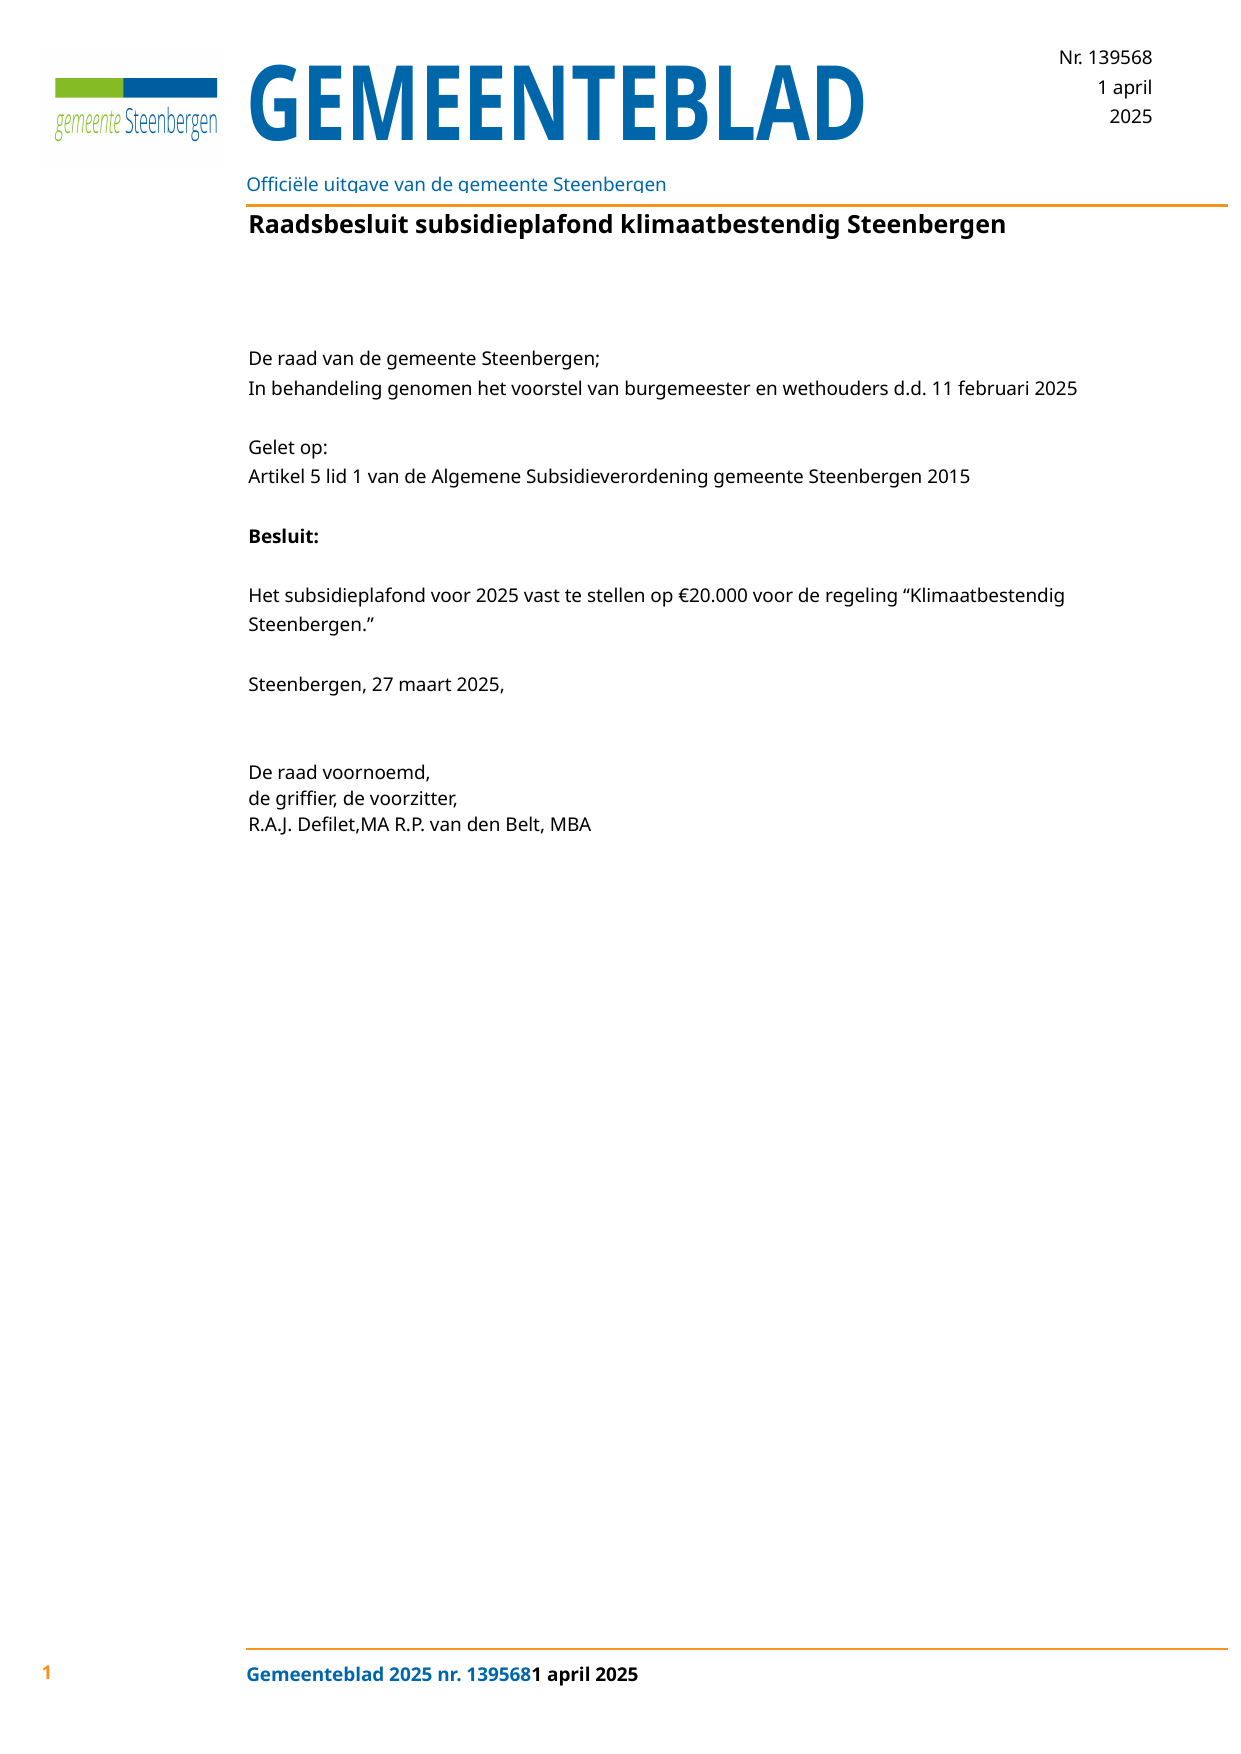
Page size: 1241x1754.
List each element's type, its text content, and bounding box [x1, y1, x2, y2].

text de griffier, de voorzitter, [248, 785, 1152, 811]
text In behandeling genomen het voorstel van burgemeester en wethouders d.d. 11 februari 2025 [248, 375, 1152, 401]
text De raad van de gemeente Steenbergen; [248, 345, 1152, 371]
text Gelet op: [248, 434, 1152, 460]
picture [41, 47, 231, 172]
text R.A.J. Defilet,MA R.P. van den Belt, MBA [248, 811, 1152, 837]
text Raadsbesluit subsidieplafond klimaatbestendig Steenbergen [248, 207, 1152, 241]
text Artikel 5 lid 1 van de Algemene Subsidieverordening gemeente Steenbergen 2015 [248, 464, 1152, 489]
text Steenbergen, 27 maart 2025, [248, 671, 1152, 696]
text Besluit: [248, 523, 1152, 548]
text De raad voornoemd, [248, 759, 1152, 785]
text Het subsidieplafond voor 2025 vast te stellen op €20.000 voor de regeling “Klimaatbestendig Steenbergen.” [248, 582, 1152, 637]
